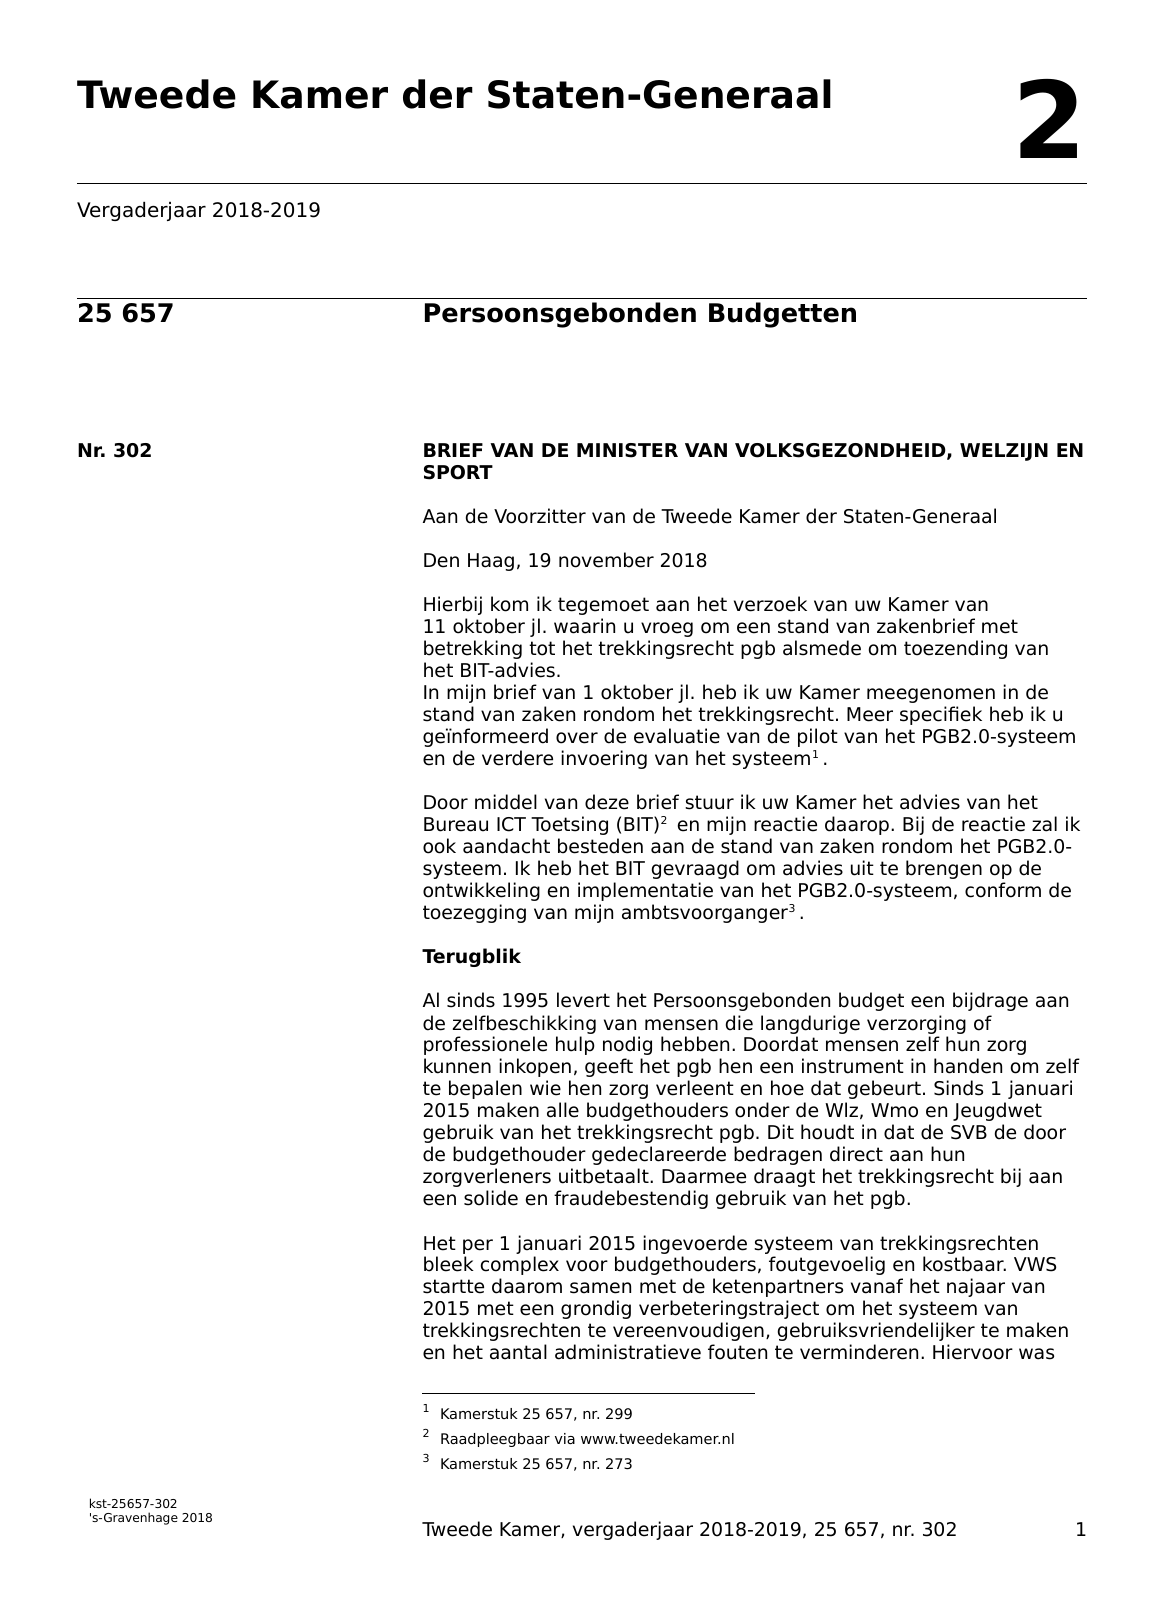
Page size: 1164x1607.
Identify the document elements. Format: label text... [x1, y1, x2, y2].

text Hierbij kom ik tegemoet aan het verzoek van uw Kamer van 11 oktober jl. waarin u vroeg om een stand van zakenbrief met betrekking tot het trekkingsrecht pgb alsmede om toezending van het BIT-advies. [422, 594, 1087, 682]
text Door middel van deze brief stuur ik uw Kamer het advies van het Bureau ICT Toetsing (BIT) en mijn reactie daarop. Bij de reactie zal ik ook aandacht besteden aan de stand van zaken rondom het PGB2.0-systeem. Ik heb het BIT gevraagd om advies uit te brengen op de ontwikkeling en implementatie van het PGB2.0-systeem, conform de toezegging van mijn ambtsvoorganger. [422, 792, 1087, 924]
subtitle Terugblik [422, 946, 1087, 968]
subtitle 25 657 Persoonsgebonden Budgetten [77, 299, 1087, 329]
text Al sinds 1995 levert het Persoonsgebonden budget een bijdrage aan de zelfbeschikking van mensen die langdurige verzorging of professionele hulp nodig hebben. Doordat mensen zelf hun zorg kunnen inkopen, geeft het pgb hen een instrument in handen om zelf te bepalen wie hen zorg verleent en hoe dat gebeurt. Sinds 1 januari 2015 maken alle budgethouders onder de Wlz, Wmo en Jeugdwet gebruik van het trekkingsrecht pgb. Dit houdt in dat de SVB de door de budgethouder gedeclareerde bedragen direct aan hun zorgverleners uitbetaalt. Daarmee draagt het trekkingsrecht bij aan een solide en fraudebestendig gebruik van het pgb. [422, 990, 1087, 1210]
text Aan de Voorzitter van de Tweede Kamer der Staten-Generaal [422, 506, 1087, 528]
subtitle Nr. 302 BRIEF VAN DE MINISTER VAN VOLKSGEZONDHEID, WELZIJN EN SPORT [77, 440, 1087, 484]
text kst-25657-302 [88, 1497, 323, 1511]
text Den Haag, 19 november 2018 [422, 550, 1087, 572]
text Het per 1 januari 2015 ingevoerde systeem van trekkingsrechten bleek complex voor budgethouders, foutgevoelig en kostbaar. VWS startte daarom samen met de ketenpartners vanaf het najaar van 2015 met een grondig verbeteringstraject om het systeem van trekkingsrechten te vereenvoudigen, gebruiksvriendelijker te maken en het aantal administratieve fouten te verminderen. Hiervoor was [422, 1232, 1087, 1364]
table_header 2 [886, 59, 1087, 183]
text Kamerstuk 25 657, nr. 299 [422, 1402, 1087, 1424]
text Raadpleegbaar via www.tweedekamer.nl [422, 1427, 1087, 1449]
table_cell Vergaderjaar 2018-2019 [77, 184, 1087, 298]
text In mijn brief van 1 oktober jl. heb ik uw Kamer meegenomen in de stand van zaken rondom het trekkingsrecht. Meer specifiek heb ik u geïnformeerd over de evaluatie van de pilot van het PGB2.0-systeem en de verdere invoering van het systeem. [422, 682, 1087, 770]
text 's-Gravenhage 2018 [88, 1511, 323, 1525]
text Kamerstuk 25 657, nr. 273 [422, 1452, 1087, 1474]
table_header Tweede Kamer der Staten-Generaal [77, 59, 886, 183]
